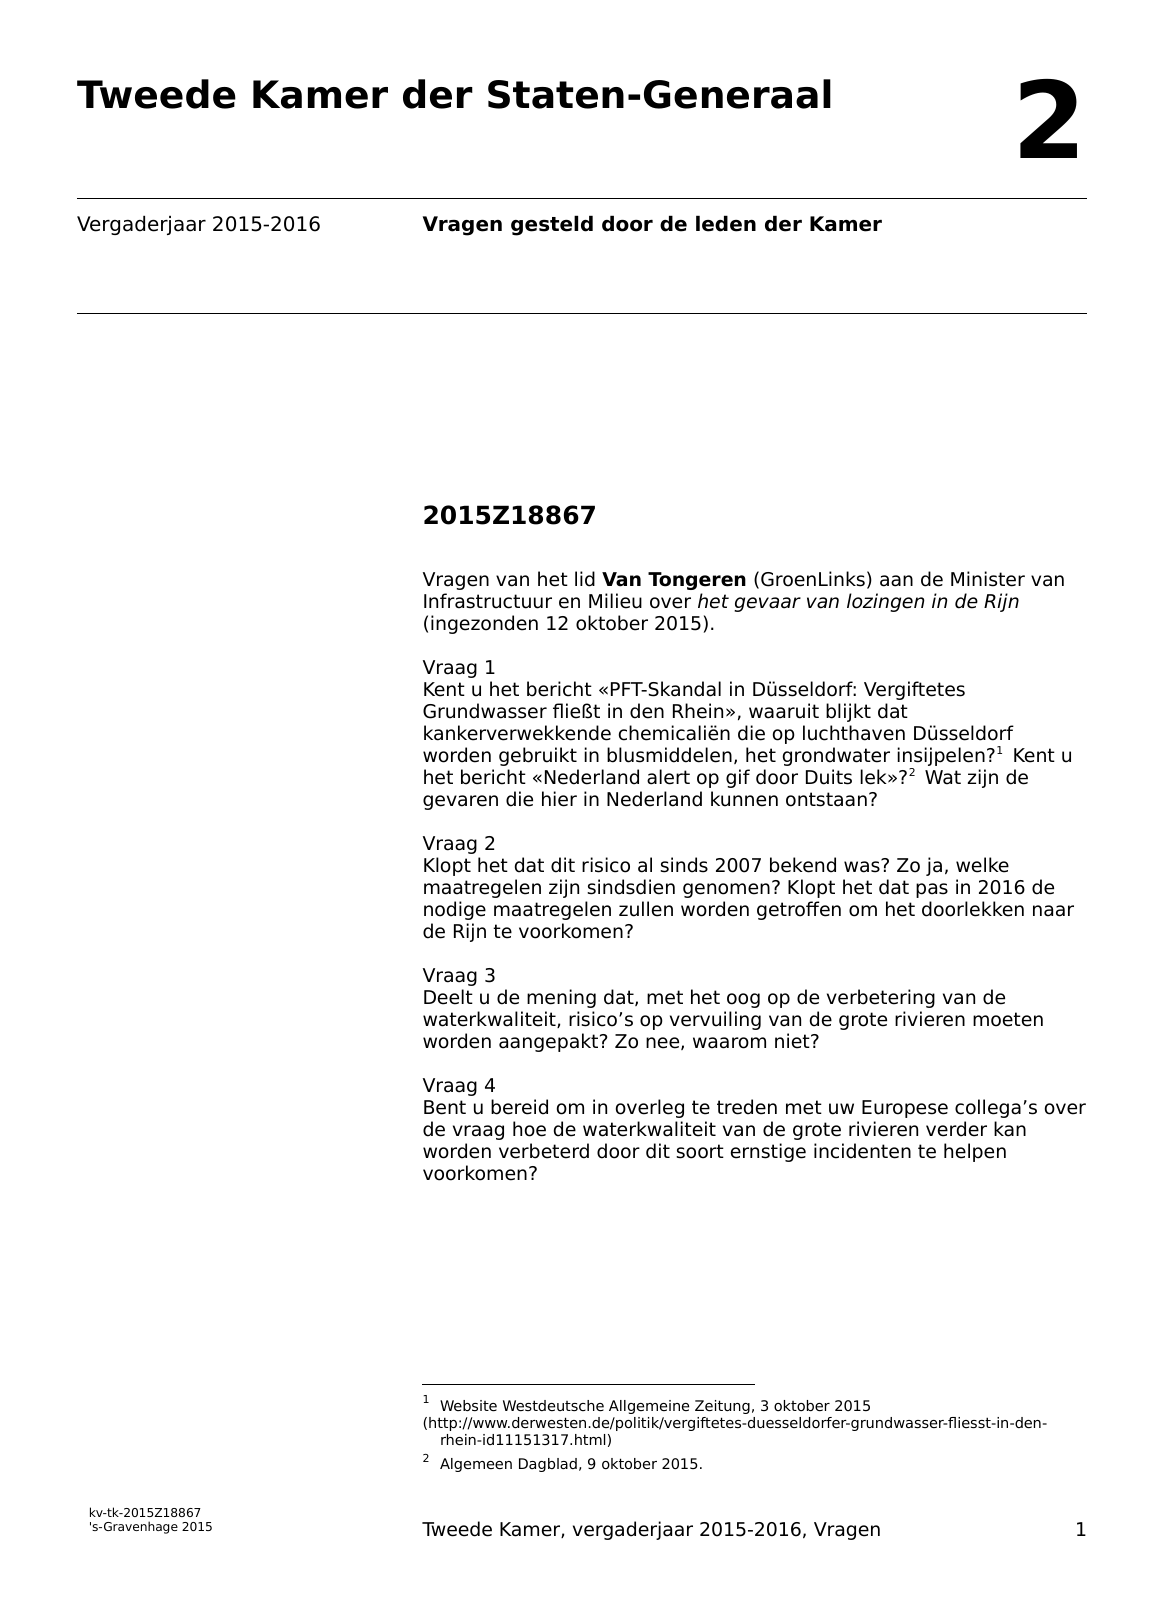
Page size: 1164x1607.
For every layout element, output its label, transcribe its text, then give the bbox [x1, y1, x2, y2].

text kv-tk-2015Z18867 [88, 1506, 323, 1520]
text (http://www.derwesten.de/politik/vergiftetes-duesseldorfer-grundwasser-fliesst-in-den-rhein-id11151317.html) [422, 1416, 1087, 1449]
text Vraag 4 [422, 1075, 1087, 1097]
text Vraag 2 [422, 833, 1087, 855]
table_header 2 [886, 59, 1087, 198]
text Vraag 3 [422, 965, 1087, 987]
text Deelt u de mening dat, met het oog op de verbetering van de waterkwaliteit, risico’s op vervuiling van de grote rivieren moeten worden aangepakt? Zo nee, waarom niet? [422, 987, 1087, 1053]
text Algemeen Dagblad, 9 oktober 2015. [422, 1452, 1087, 1474]
text 's-Gravenhage 2015 [88, 1520, 323, 1534]
text Website Westdeutsche Allgemeine Zeitung, 3 oktober 2015 [422, 1393, 1087, 1416]
text Bent u bereid om in overleg te treden met uw Europese collega’s over de vraag hoe de waterkwaliteit van de grote rivieren verder kan worden verbeterd door dit soort ernstige incidenten te helpen voorkomen? [422, 1097, 1087, 1185]
text Klopt het dat dit risico al sinds 2007 bekend was? Zo ja, welke maatregelen zijn sindsdien genomen? Klopt het dat pas in 2016 de nodige maatregelen zullen worden getroffen om het doorlekken naar de Rijn te voorkomen? [422, 855, 1087, 943]
table_cell Vragen gesteld door de leden der Kamer [422, 199, 1087, 313]
table_cell Vergaderjaar 2015-2016 [77, 199, 422, 313]
table_header Tweede Kamer der Staten-Generaal [77, 59, 886, 198]
text Vragen van het lid Van Tongeren (GroenLinks) aan de Minister van Infrastructuur en Milieu over het gevaar van lozingen in de Rijn (ingezonden 12 oktober 2015). [422, 569, 1087, 635]
text Kent u het bericht «PFT-Skandal in Düsseldorf: Vergiftetes Grundwasser fließt in den Rhein», waaruit blijkt dat kankerverwekkende chemicaliën die op luchthaven Düsseldorf worden gebruikt in blusmiddelen, het grondwater insijpelen? Kent u het bericht «Nederland alert op gif door Duits lek»? Wat zijn de gevaren die hier in Nederland kunnen ontstaan? [422, 679, 1087, 811]
text 2015Z18867 [422, 501, 1087, 531]
text Vraag 1 [422, 657, 1087, 679]
